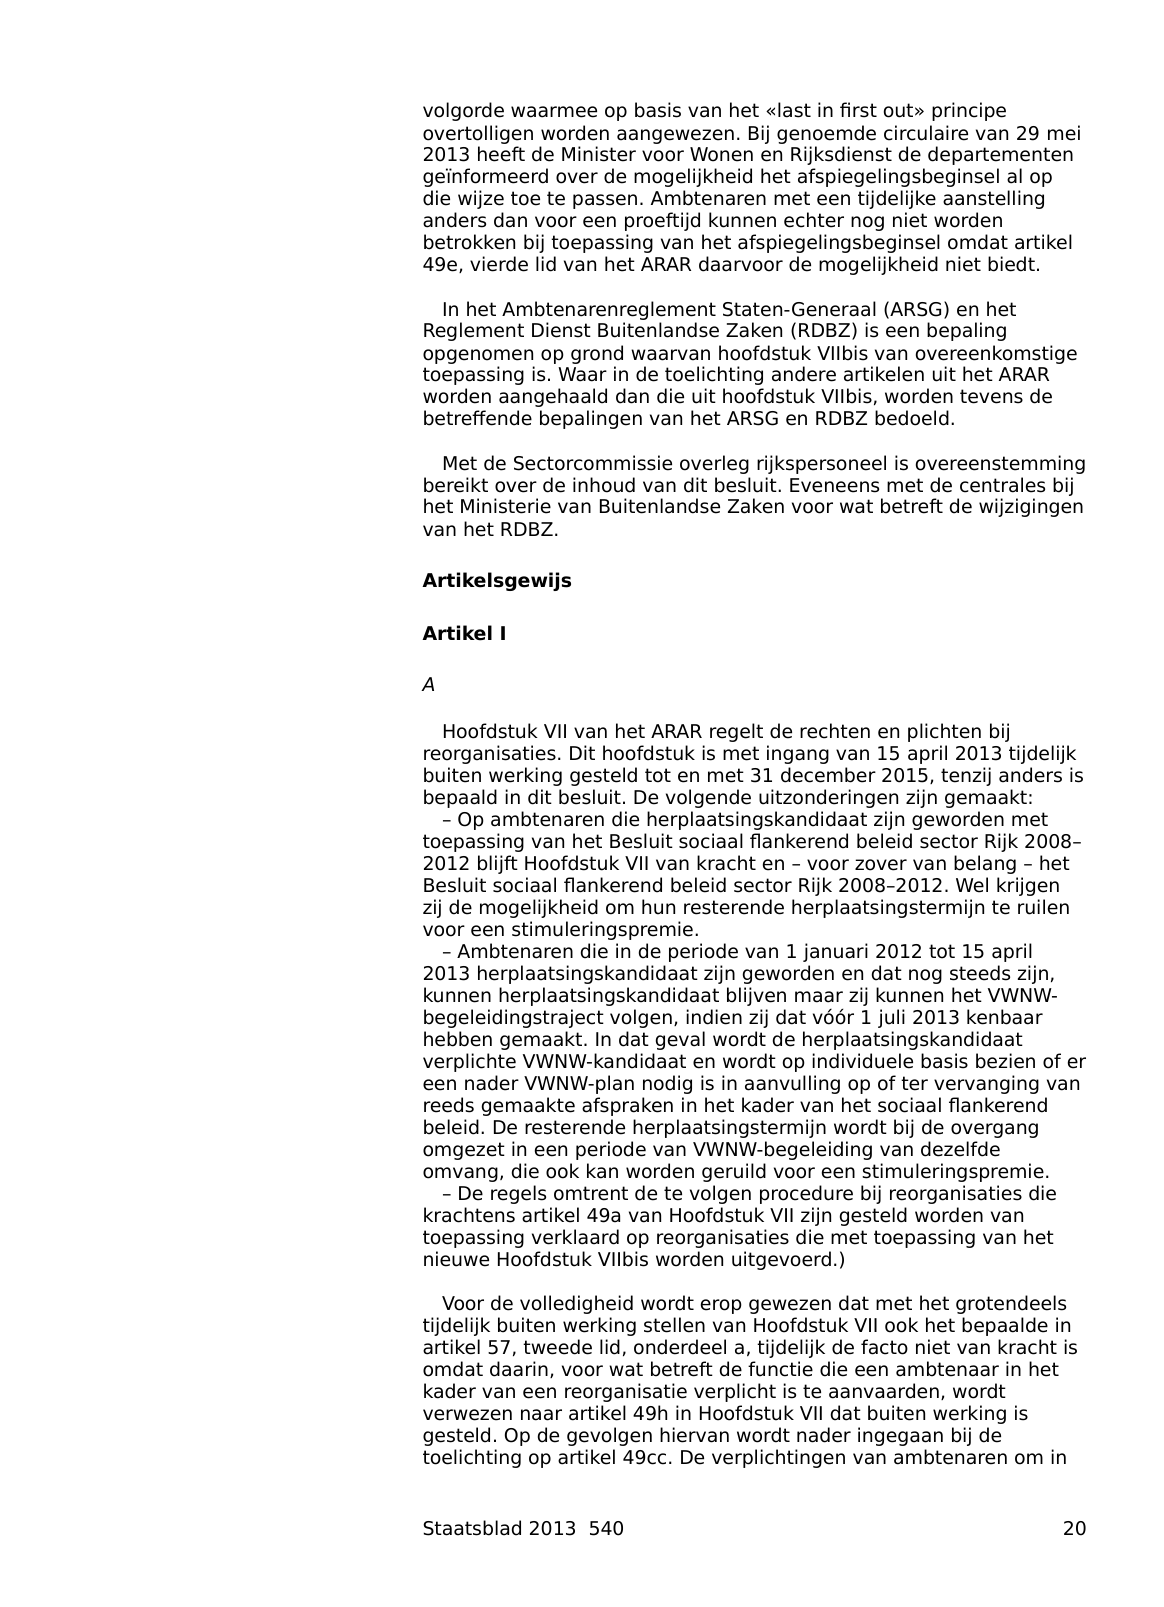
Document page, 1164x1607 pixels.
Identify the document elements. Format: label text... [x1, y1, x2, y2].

text volgorde waarmee op basis van het «last in first out» principe overtolligen worden aangewezen. Bij genoemde circulaire van 29 mei 2013 heeft de Minister voor Wonen en Rijksdienst de departementen geïnformeerd over de mogelijkheid het afspiegelingsbeginsel al op die wijze toe te passen. Ambtenaren met een tijdelijke aanstelling anders dan voor een proeftijd kunnen echter nog niet worden betrokken bij toepassing van het afspiegelingsbeginsel omdat artikel 49e, vierde lid van het ARAR daarvoor de mogelijkheid niet biedt. [422, 100, 1087, 276]
subtitle Artikel I [422, 622, 1087, 644]
text – Ambtenaren die in de periode van 1 januari 2012 tot 15 april 2013 herplaatsingskandidaat zijn geworden en dat nog steeds zijn, kunnen herplaatsingskandidaat blijven maar zij kunnen het VWNW-begeleidingstraject volgen, indien zij dat vóór 1 juli 2013 kenbaar hebben gemaakt. In dat geval wordt de herplaatsingskandidaat verplichte VWNW-kandidaat en wordt op individuele basis bezien of er een nader VWNW-plan nodig is in aanvulling op of ter vervanging van reeds gemaakte afspraken in het kader van het sociaal flankerend beleid. De resterende herplaatsingstermijn wordt bij de overgang omgezet in een periode van VWNW-begeleiding van dezelfde omvang, die ook kan worden geruild voor een stimuleringspremie. [422, 941, 1087, 1183]
subtitle A [422, 674, 1087, 696]
text Met de Sectorcommissie overleg rijkspersoneel is overeenstemming bereikt over de inhoud van dit besluit. Eveneens met de centrales bij het Ministerie van Buitenlandse Zaken voor wat betreft de wijzigingen van het RDBZ. [422, 452, 1087, 540]
text Voor de volledigheid wordt erop gewezen dat met het grotendeels tijdelijk buiten werking stellen van Hoofdstuk VII ook het bepaalde in artikel 57, tweede lid, onderdeel a, tijdelijk de facto niet van kracht is omdat daarin, voor wat betreft de functie die een ambtenaar in het kader van een reorganisatie verplicht is te aanvaarden, wordt verwezen naar artikel 49h in Hoofdstuk VII dat buiten werking is gesteld. Op de gevolgen hiervan wordt nader ingegaan bij de toelichting op artikel 49cc. De verplichtingen van ambtenaren om in [422, 1293, 1087, 1469]
text In het Ambtenarenreglement Staten-Generaal (ARSG) en het Reglement Dienst Buitenlandse Zaken (RDBZ) is een bepaling opgenomen op grond waarvan hoofdstuk VIIbis van overeenkomstige toepassing is. Waar in de toelichting andere artikelen uit het ARAR worden aangehaald dan die uit hoofdstuk VIIbis, worden tevens de betreffende bepalingen van het ARSG en RDBZ bedoeld. [422, 298, 1087, 430]
text – Op ambtenaren die herplaatsingskandidaat zijn geworden met toepassing van het Besluit sociaal flankerend beleid sector Rijk 2008–2012 blijft Hoofdstuk VII van kracht en – voor zover van belang – het Besluit sociaal flankerend beleid sector Rijk 2008–2012. Wel krijgen zij de mogelijkheid om hun resterende herplaatsingstermijn te ruilen voor een stimuleringspremie. [422, 809, 1087, 941]
subtitle Artikelsgewijs [422, 570, 1087, 592]
text Hoofdstuk VII van het ARAR regelt de rechten en plichten bij reorganisaties. Dit hoofdstuk is met ingang van 15 april 2013 tijdelijk buiten werking gesteld tot en met 31 december 2015, tenzij anders is bepaald in dit besluit. De volgende uitzonderingen zijn gemaakt: [422, 721, 1087, 809]
text – De regels omtrent de te volgen procedure bij reorganisaties die krachtens artikel 49a van Hoofdstuk VII zijn gesteld worden van toepassing verklaard op reorganisaties die met toepassing van het nieuwe Hoofdstuk VIIbis worden uitgevoerd.) [422, 1183, 1087, 1271]
